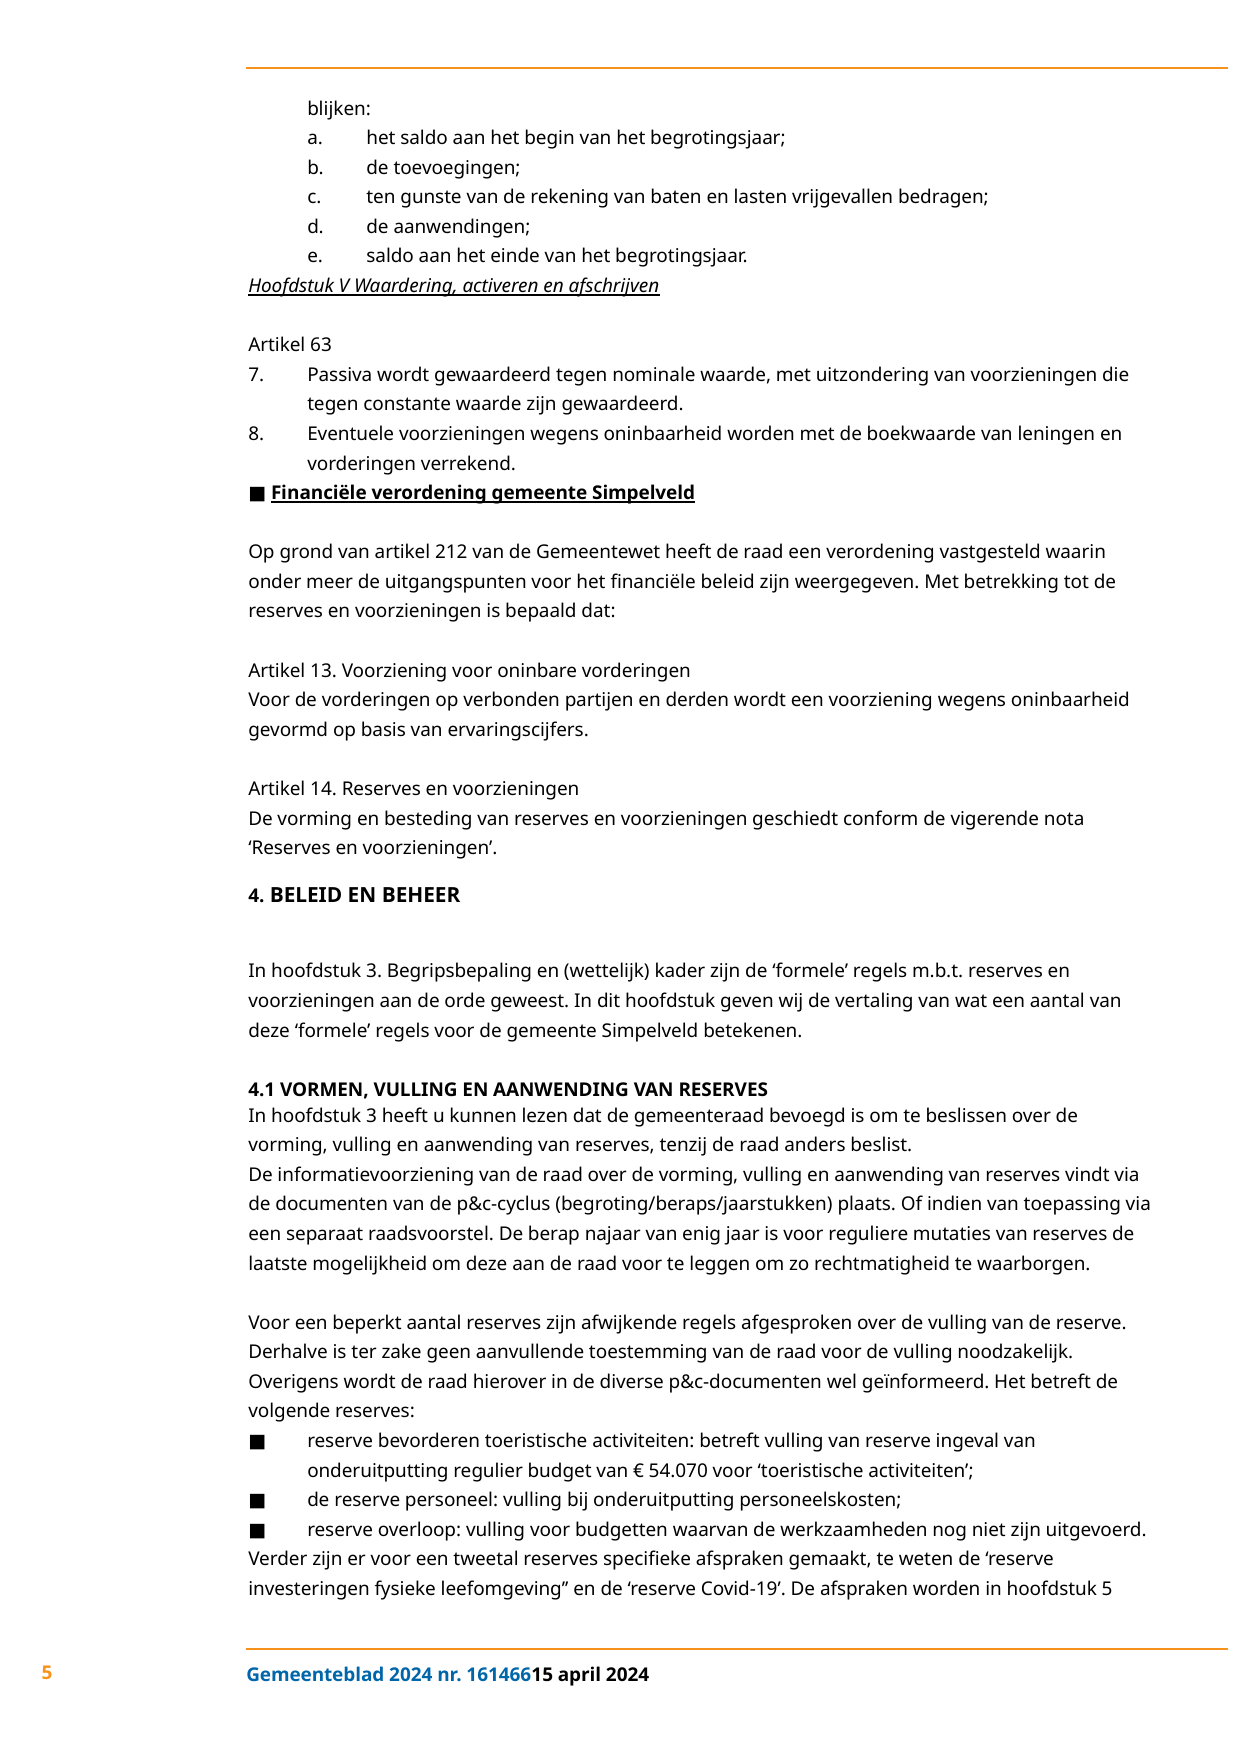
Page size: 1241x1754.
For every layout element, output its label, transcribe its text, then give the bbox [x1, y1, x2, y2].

text Artikel 13. Voorziening voor oninbare vorderingen [248, 657, 1152, 683]
list de toevoegingen; [307, 154, 1152, 180]
text 4. BELEID EN BEHEER [248, 880, 1152, 908]
text In hoofdstuk 3. Begripsbepaling en (wettelijk) kader zijn de ‘formele’ regels m.b.t. reserves en voorzieningen aan de orde geweest. In dit hoofdstuk geven wij de vertaling van wat een aantal van deze ‘formele’ regels voor de gemeente Simpelveld betekenen. [248, 958, 1152, 1043]
list blijken: [248, 95, 1152, 121]
list saldo aan het einde van het begrotingsjaar. [307, 243, 1152, 268]
text De informatievoorziening van de raad over de vorming, vulling en aanwending van reserves vindt via de documenten van de p&c-cyclus (begroting/beraps/jaarstukken) plaats. Of indien van toepassing via een separaat raadsvoorstel. De berap najaar van enig jaar is voor reguliere mutaties van reserves de laatste mogelijkheid om deze aan de raad voor te leggen om zo rechtmatigheid te waarborgen. [248, 1161, 1152, 1275]
list het saldo aan het begin van het begrotingsjaar; [307, 124, 1152, 150]
list ten gunste van de rekening van baten en lasten vrijgevallen bedragen; [307, 183, 1152, 209]
list Eventuele voorzieningen wegens oninbaarheid worden met de boekwaarde van leningen en vorderingen verrekend. [248, 420, 1152, 476]
list de reserve personeel: vulling bij onderuitputting personeelskosten; [248, 1486, 1152, 1512]
text Voor de vorderingen op verbonden partijen en derden wordt een voorziening wegens oninbaarheid gevormd op basis van ervaringscijfers. [248, 686, 1152, 742]
list Passiva wordt gewaardeerd tegen nominale waarde, met uitzondering van voorzieningen die tegen constante waarde zijn gewaardeerd. [248, 361, 1152, 416]
picture [41, 47, 231, 172]
text ■ Financiële verordening gemeente Simpelveld [248, 479, 1152, 505]
text In hoofdstuk 3 heeft u kunnen lezen dat de gemeenteraad bevoegd is om te beslissen over de vorming, vulling en aanwending van reserves, tenzij de raad anders beslist. [248, 1102, 1152, 1157]
text De vorming en besteding van reserves en voorzieningen geschiedt conform de vigerende nota ‘Reserves en voorzieningen’. [248, 805, 1152, 860]
text Hoofdstuk V Waardering, activeren en afschrijven [248, 272, 1152, 298]
list reserve bevorderen toeristische activiteiten: betreft vulling van reserve ingeval van onderuitputting regulier budget van € 54.070 voor ‘toeristische activiteiten’; [248, 1427, 1152, 1482]
text Artikel 14. Reserves en voorzieningen [248, 775, 1152, 801]
text Artikel 63 [248, 331, 1152, 357]
text Op grond van artikel 212 van de Gemeentewet heeft de raad een verordening vastgesteld waarin onder meer de uitgangspunten voor het financiële beleid zijn weergegeven. Met betrekking tot de reserves en voorzieningen is bepaald dat: [248, 538, 1152, 623]
text Voor een beperkt aantal reserves zijn afwijkende regels afgesproken over de vulling van de reserve. Derhalve is ter zake geen aanvullende toestemming van de raad voor de vulling noodzakelijk. Overigens wordt de raad hierover in de diverse p&c-documenten wel geïnformeerd. Het betreft de volgende reserves: [248, 1309, 1152, 1423]
text Verder zijn er voor een tweetal reserves specifieke afspraken gemaakt, te weten de ‘reserve investeringen fysieke leefomgeving’’ en de ‘reserve Covid-19’. De afspraken worden in hoofdstuk 5 [248, 1546, 1152, 1601]
list reserve overloop: vulling voor budgetten waarvan de werkzaamheden nog niet zijn uitgevoerd. [248, 1516, 1152, 1542]
list de aanwendingen; [307, 213, 1152, 239]
text 4.1 VORMEN, VULLING EN AANWENDING VAN RESERVES [248, 1076, 1152, 1102]
